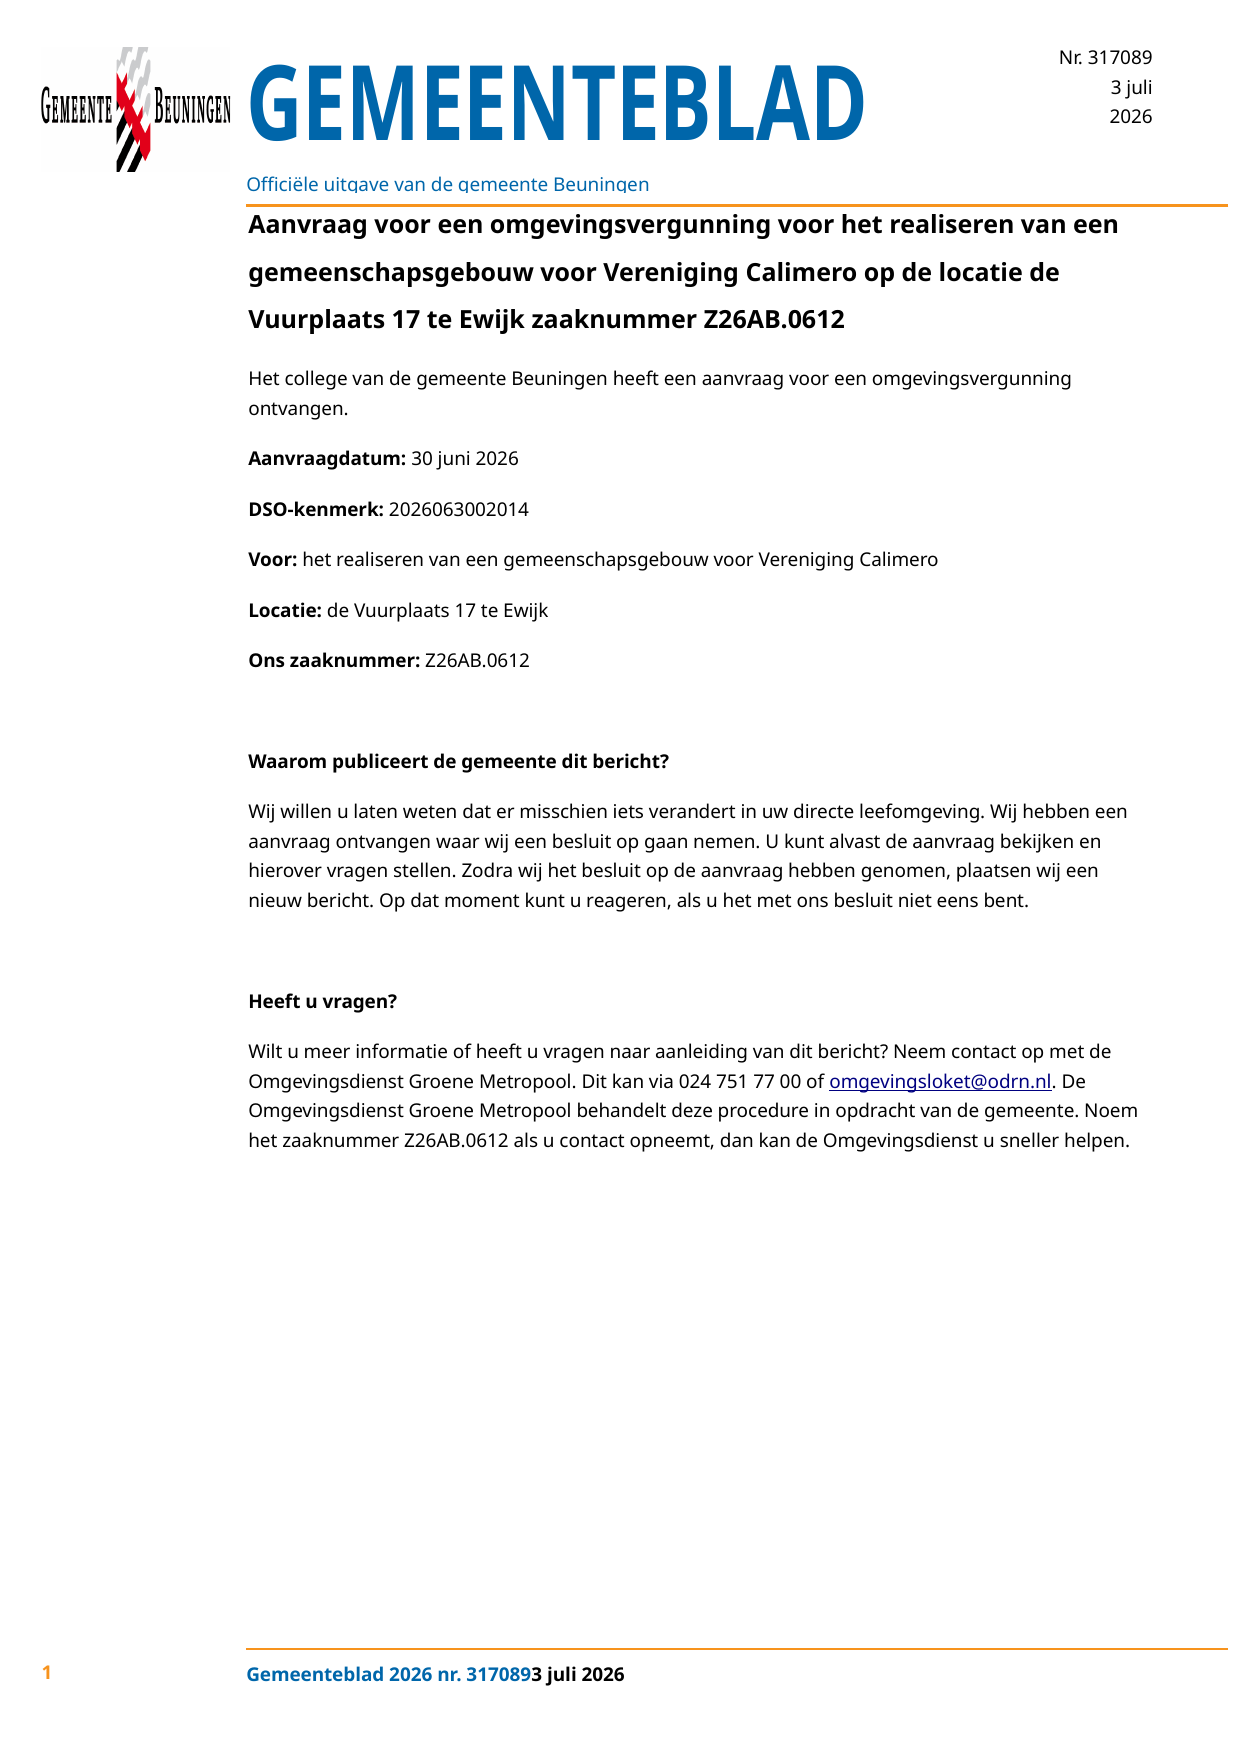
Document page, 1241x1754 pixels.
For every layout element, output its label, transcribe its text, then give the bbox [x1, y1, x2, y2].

picture [41, 47, 231, 172]
text Waarom publiceert de gemeente dit bericht? [248, 748, 1152, 774]
text Wilt u meer informatie of heeft u vragen naar aanleiding van dit bericht? Neem contact op met de Omgevingsdienst Groene Metropool. Dit kan via 024 751 77 00 of omgevingsloket@odrn.nl. De Omgevingsdienst Groene Metropool behandelt deze procedure in opdracht van de gemeente. Noem het zaaknummer Z26AB.0612 als u contact opneemt, dan kan de Omgevingsdienst u sneller helpen. [248, 1038, 1152, 1153]
text Locatie: de Vuurplaats 17 te Ewijk [248, 597, 1152, 622]
text Ons zaaknummer: Z26AB.0612 [248, 647, 1152, 673]
text Aanvraagdatum: 30 juni 2026 [248, 446, 1152, 471]
text Het college van de gemeente Beuningen heeft een aanvraag voor een omgevingsvergunning ontvangen. [248, 366, 1152, 421]
text Heeft u vragen? [248, 988, 1152, 1014]
text Voor: het realiseren van een gemeenschapsgebouw voor Vereniging Calimero [248, 546, 1152, 572]
text Wij willen u laten weten dat er misschien iets verandert in uw directe leefomgeving. Wij hebben een aanvraag ontvangen waar wij een besluit op gaan nemen. U kunt alvast de aanvraag bekijken en hierover vragen stellen. Zodra wij het besluit op de aanvraag hebben genomen, plaatsen wij een nieuw bericht. Op dat moment kunt u reageren, als u het met ons besluit niet eens bent. [248, 798, 1152, 913]
text Aanvraag voor een omgevingsvergunning voor het realiseren van een gemeenschapsgebouw voor Vereniging Calimero op de locatie de Vuurplaats 17 te Ewijk zaaknummer Z26AB.0612 [248, 207, 1152, 336]
text DSO-kenmerk: 2026063002014 [248, 496, 1152, 522]
